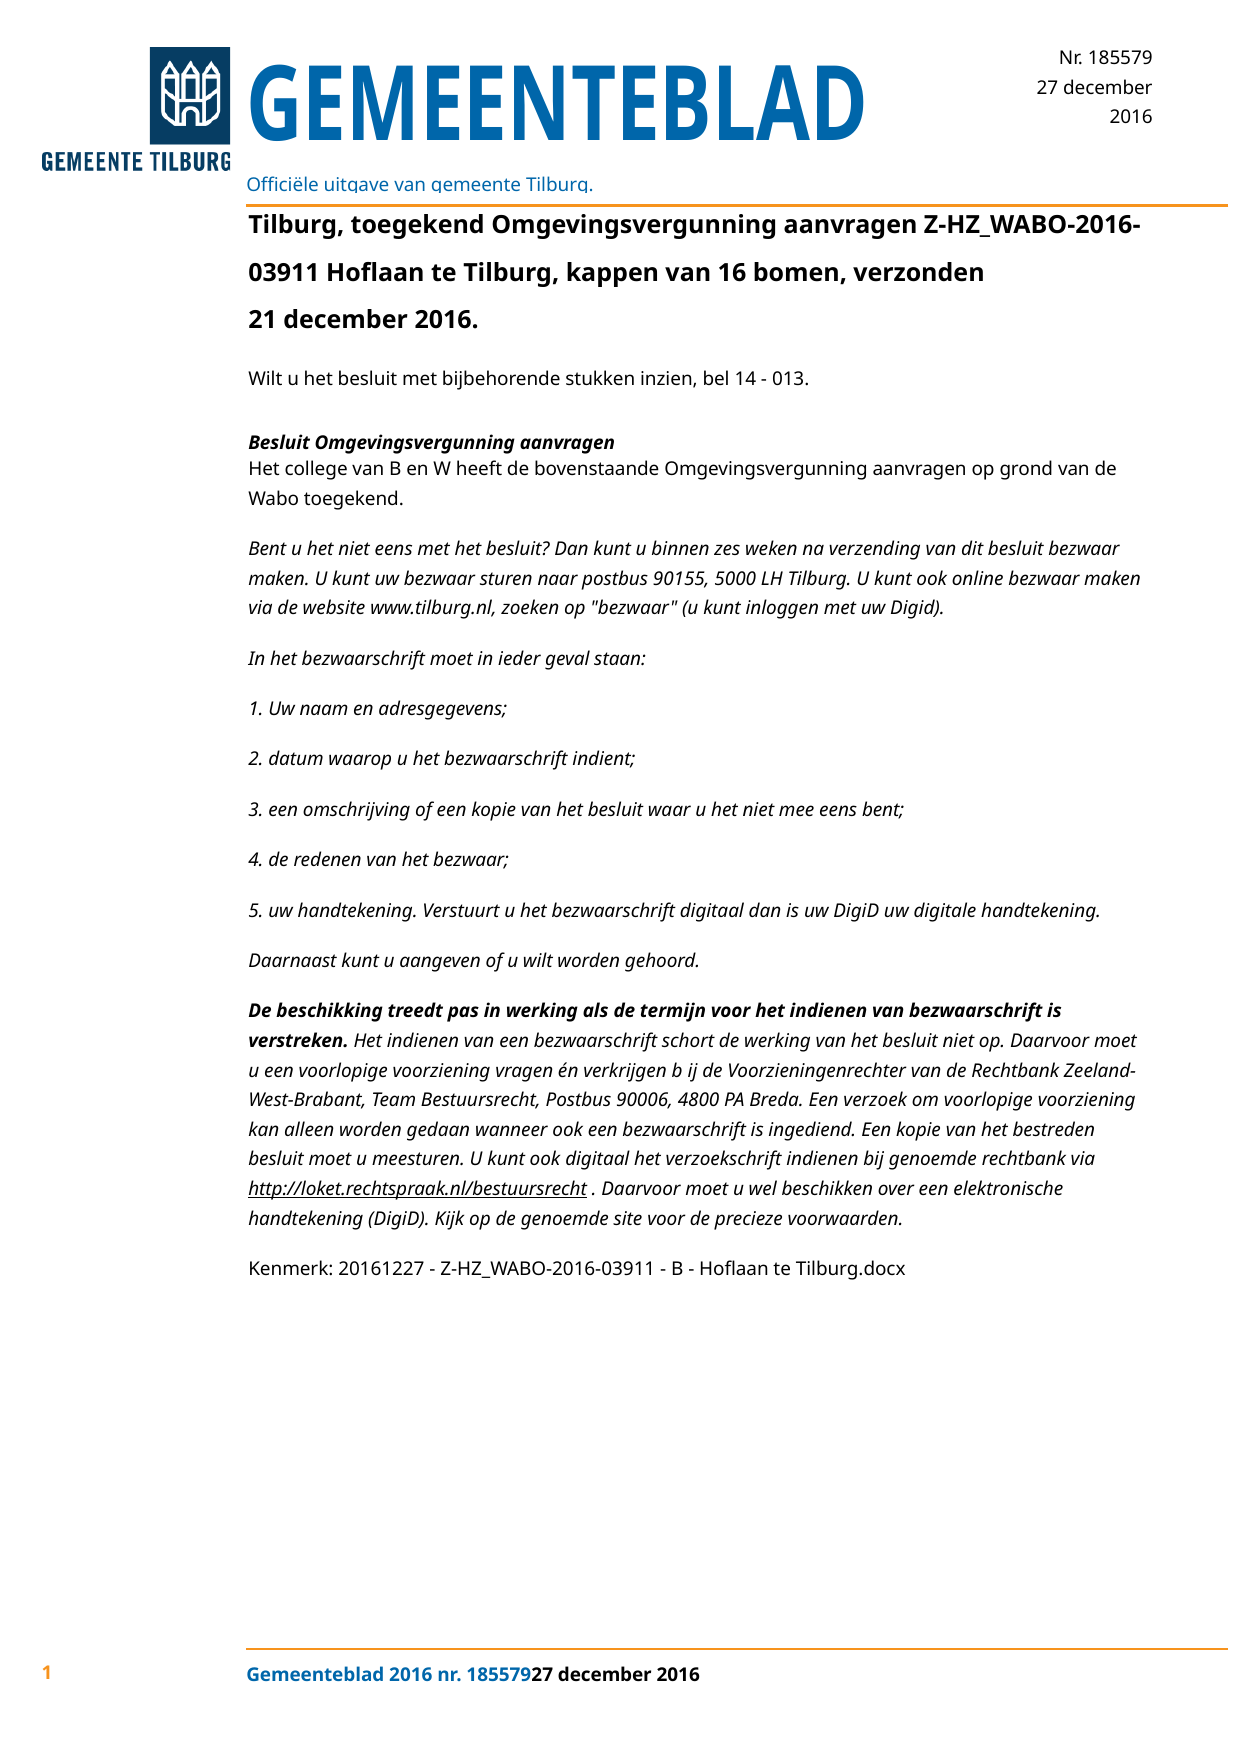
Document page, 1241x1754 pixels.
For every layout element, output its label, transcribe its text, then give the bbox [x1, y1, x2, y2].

text Kenmerk: 20161227 - Z-HZ_WABO-2016-03911 - B - Hoflaan te Tilburg.docx [248, 1255, 1152, 1281]
text Daarnaast kunt u aangeven of u wilt worden gehoord. [248, 947, 1152, 973]
text 1. Uw naam en adresgegevens; [248, 695, 1152, 721]
text Besluit Omgevingsvergunning aanvragen [248, 429, 1152, 455]
text Tilburg, toegekend Omgevingsvergunning aanvragen Z-HZ_WABO-2016-03911 Hoflaan te Tilburg, kappen van 16 bomen, verzonden 21 december 2016. [248, 207, 1152, 336]
text In het bezwaarschrift moet in ieder geval staan: [248, 645, 1152, 671]
text 5. uw handtekening. Verstuurt u het bezwaarschrift digitaal dan is uw DigiD uw digitale handtekening. [248, 897, 1152, 923]
text Wilt u het besluit met bijbehorende stukken inzien, bel 14 - 013. [248, 366, 1152, 391]
text De beschikking treedt pas in werking als de termijn voor het indienen van bezwaarschrift is verstreken. Het indienen van een bezwaarschrift schort de werking van het besluit niet op. Daarvoor moet u een voorlopige voorziening vragen én verkrijgen b ij de Voorzieningenrechter van de Rechtbank Zeeland-West-Brabant, Team Bestuursrecht, Postbus 90006, 4800 PA Breda. Een verzoek om voorlopige voorziening kan alleen worden gedaan wanneer ook een bezwaarschrift is ingediend. Een kopie van het bestreden besluit moet u meesturen. U kunt ook digitaal het verzoekschrift indienen bij genoemde rechtbank via http://loket.rechtspraak.nl/bestuursrecht . Daarvoor moet u wel beschikken over een elektronische handtekening (DigiD). Kijk op de genoemde site voor de precieze voorwaarden. [248, 998, 1152, 1231]
text 4. de redenen van het bezwaar; [248, 846, 1152, 872]
text 3. een omschrijving of een kopie van het besluit waar u het niet mee eens bent; [248, 796, 1152, 822]
text 2. datum waarop u het bezwaarschrift indient; [248, 746, 1152, 771]
text Bent u het niet eens met het besluit? Dan kunt u binnen zes weken na verzending van dit besluit bezwaar maken. U kunt uw bezwaar sturen naar postbus 90155, 5000 LH Tilburg. U kunt ook online bezwaar maken via de website www.tilburg.nl, zoeken op "bezwaar" (u kunt inloggen met uw Digid). [248, 535, 1152, 620]
picture [41, 47, 231, 172]
text Het college van B en W heeft de bovenstaande Omgevingsvergunning aanvragen op grond van de Wabo toegekend. [248, 455, 1152, 511]
